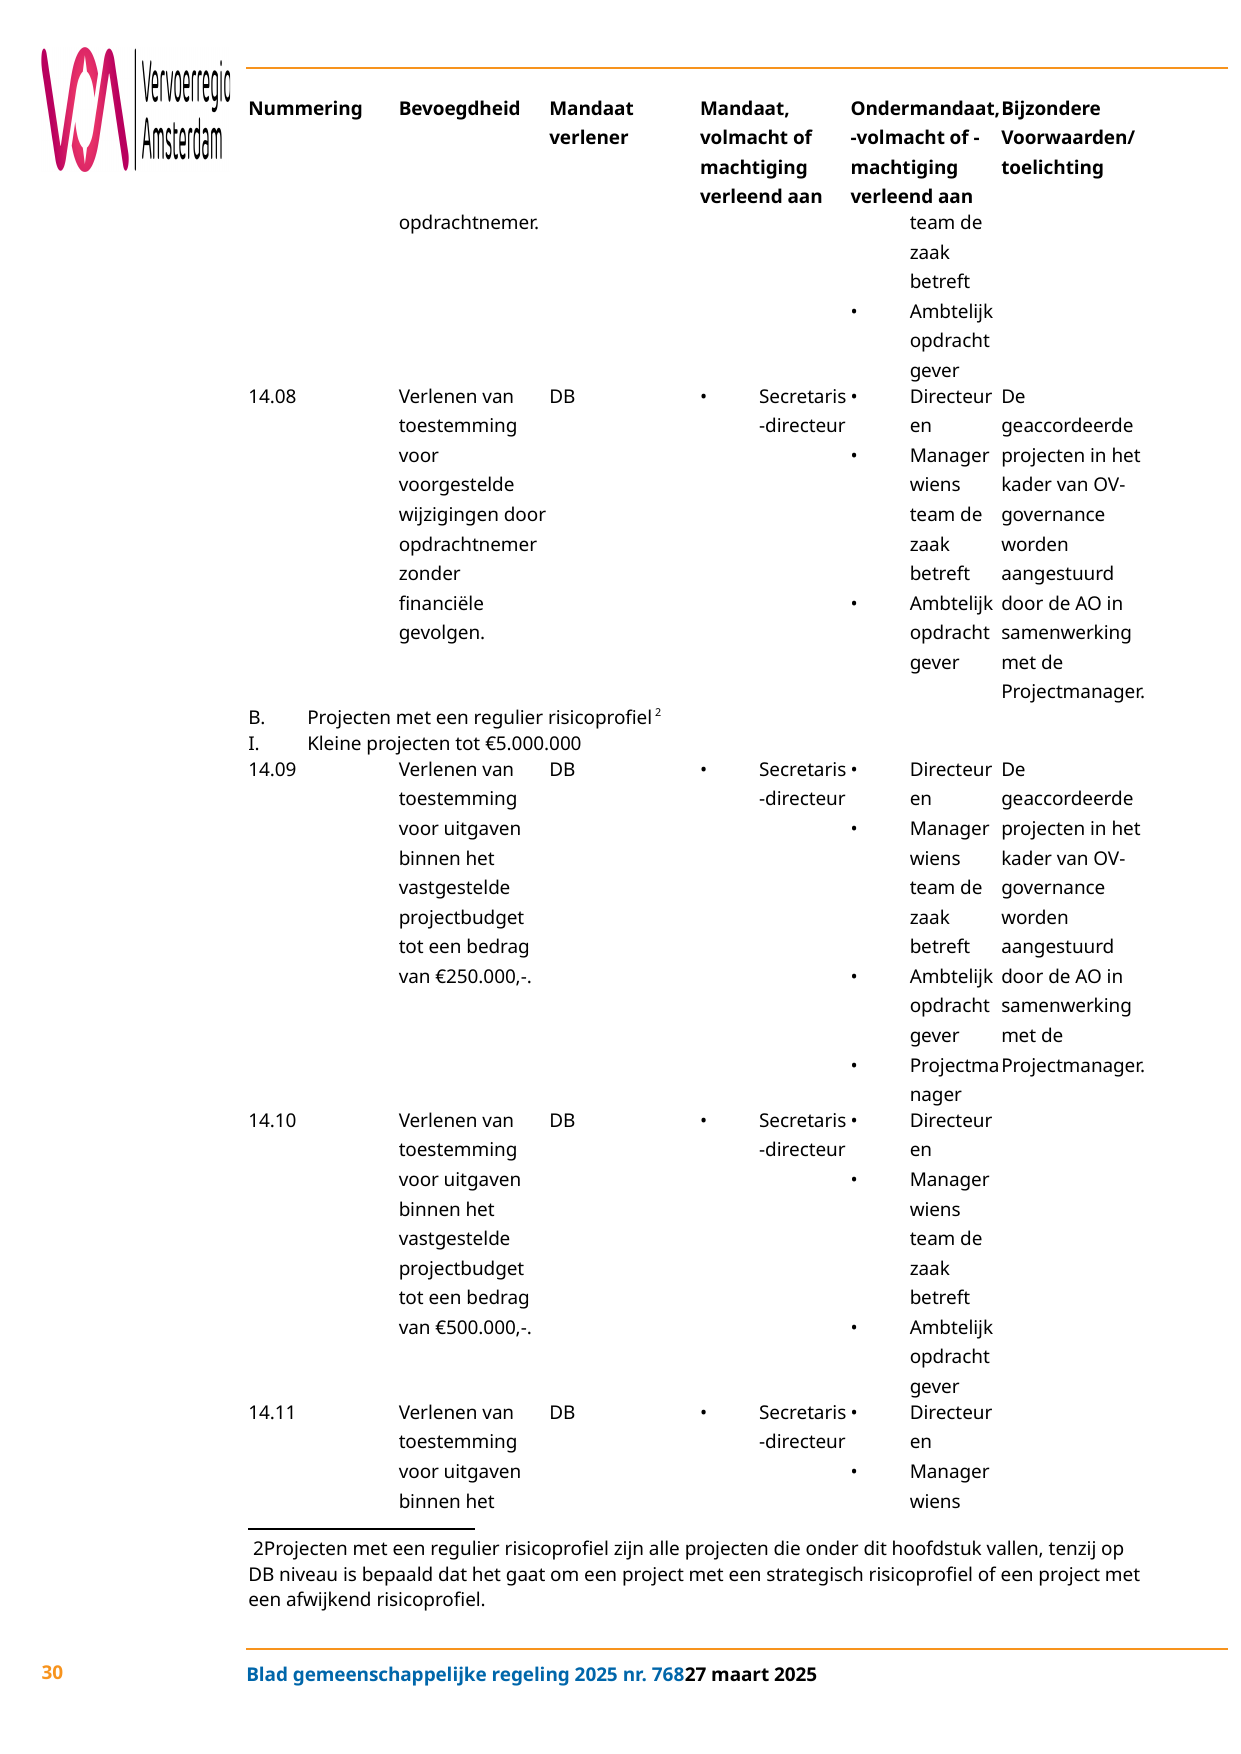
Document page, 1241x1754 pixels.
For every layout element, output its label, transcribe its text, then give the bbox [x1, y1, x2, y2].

table_cell [549, 209, 700, 383]
table_cell DB [549, 1107, 700, 1399]
table_cell Verlenen van toestemming voor uitgaven binnen het vastgestelde projectbudget tot een bedrag van €500.000,-. [399, 1107, 549, 1399]
table_cell Directeuren Manager wiens team de zaak betreft Ambtelijk opdrachtgever [850, 383, 1001, 704]
table_cell [1001, 1107, 1152, 1399]
picture [41, 47, 231, 172]
table_cell DB [549, 1399, 700, 1513]
table_cell DB [549, 383, 700, 704]
table_cell team de zaak betreft Ambtelijk opdrachtgever [850, 209, 1001, 383]
table_cell Secretaris-directeur [700, 1399, 850, 1513]
table_header Nummering [248, 95, 398, 209]
table_header Mandaat, volmacht of machtiging verleend aan [700, 95, 850, 209]
table_header Mandaat verlener [549, 95, 700, 209]
table_cell Secretaris-directeur [700, 1107, 850, 1399]
table_cell Directeuren Manager wiens team de zaak betreft Ambtelijk opdrachtgever Projectmanager [850, 756, 1001, 1107]
table_cell Directeuren Manager wiens team de zaak betreft Ambtelijk opdrachtgever [850, 1107, 1001, 1399]
table_cell De geaccordeerde projecten in het kader van OV-governance worden aangestuurd door de AO in samen­werking met de Projectmanager. [1001, 756, 1152, 1107]
table_header Ondermandaat, -volmacht of -machtiging verleend aan [850, 95, 1001, 209]
table_cell [1001, 209, 1152, 383]
table_cell Verlenen van toestemming voor uitgaven binnen het [399, 1399, 549, 1513]
table_cell Secretaris-directeur [700, 756, 850, 1107]
table_cell Kleine projecten tot €5.000.000 [248, 730, 1152, 756]
table_cell [248, 209, 398, 383]
table_cell [700, 209, 850, 383]
table_cell [1001, 1399, 1152, 1513]
table_cell 14.11 [248, 1399, 398, 1513]
table_cell De geaccordeerde projecten in het kader van OV-governance worden aangestuurd door de AO in samen­werking met de Projectmanager. [1001, 383, 1152, 704]
table_header Bevoegdheid [399, 95, 549, 209]
table_cell DB [549, 756, 700, 1107]
table_cell opdrachtnemer. [399, 209, 549, 383]
table_cell 14.09 [248, 756, 398, 1107]
table_cell Verlenen van toestemming voor uitgaven binnen het vastgestelde projectbudget tot een bedrag van €250.000,-. [399, 756, 549, 1107]
table_cell Directeuren Manager wiens [850, 1399, 1001, 1513]
table_cell Projecten met een regulier risicoprofiel [248, 705, 1152, 730]
table_cell 14.08 [248, 383, 398, 704]
table_header Bijzondere Voorwaarden/ toelichting [1001, 95, 1152, 209]
table_cell Verlenen van toestemming voor voorgestelde wijzigingen door opdrachtnemer zonder financiële gevolgen. [399, 383, 549, 704]
table_cell 14.10 [248, 1107, 398, 1399]
table_cell Secretaris-directeur [700, 383, 850, 704]
